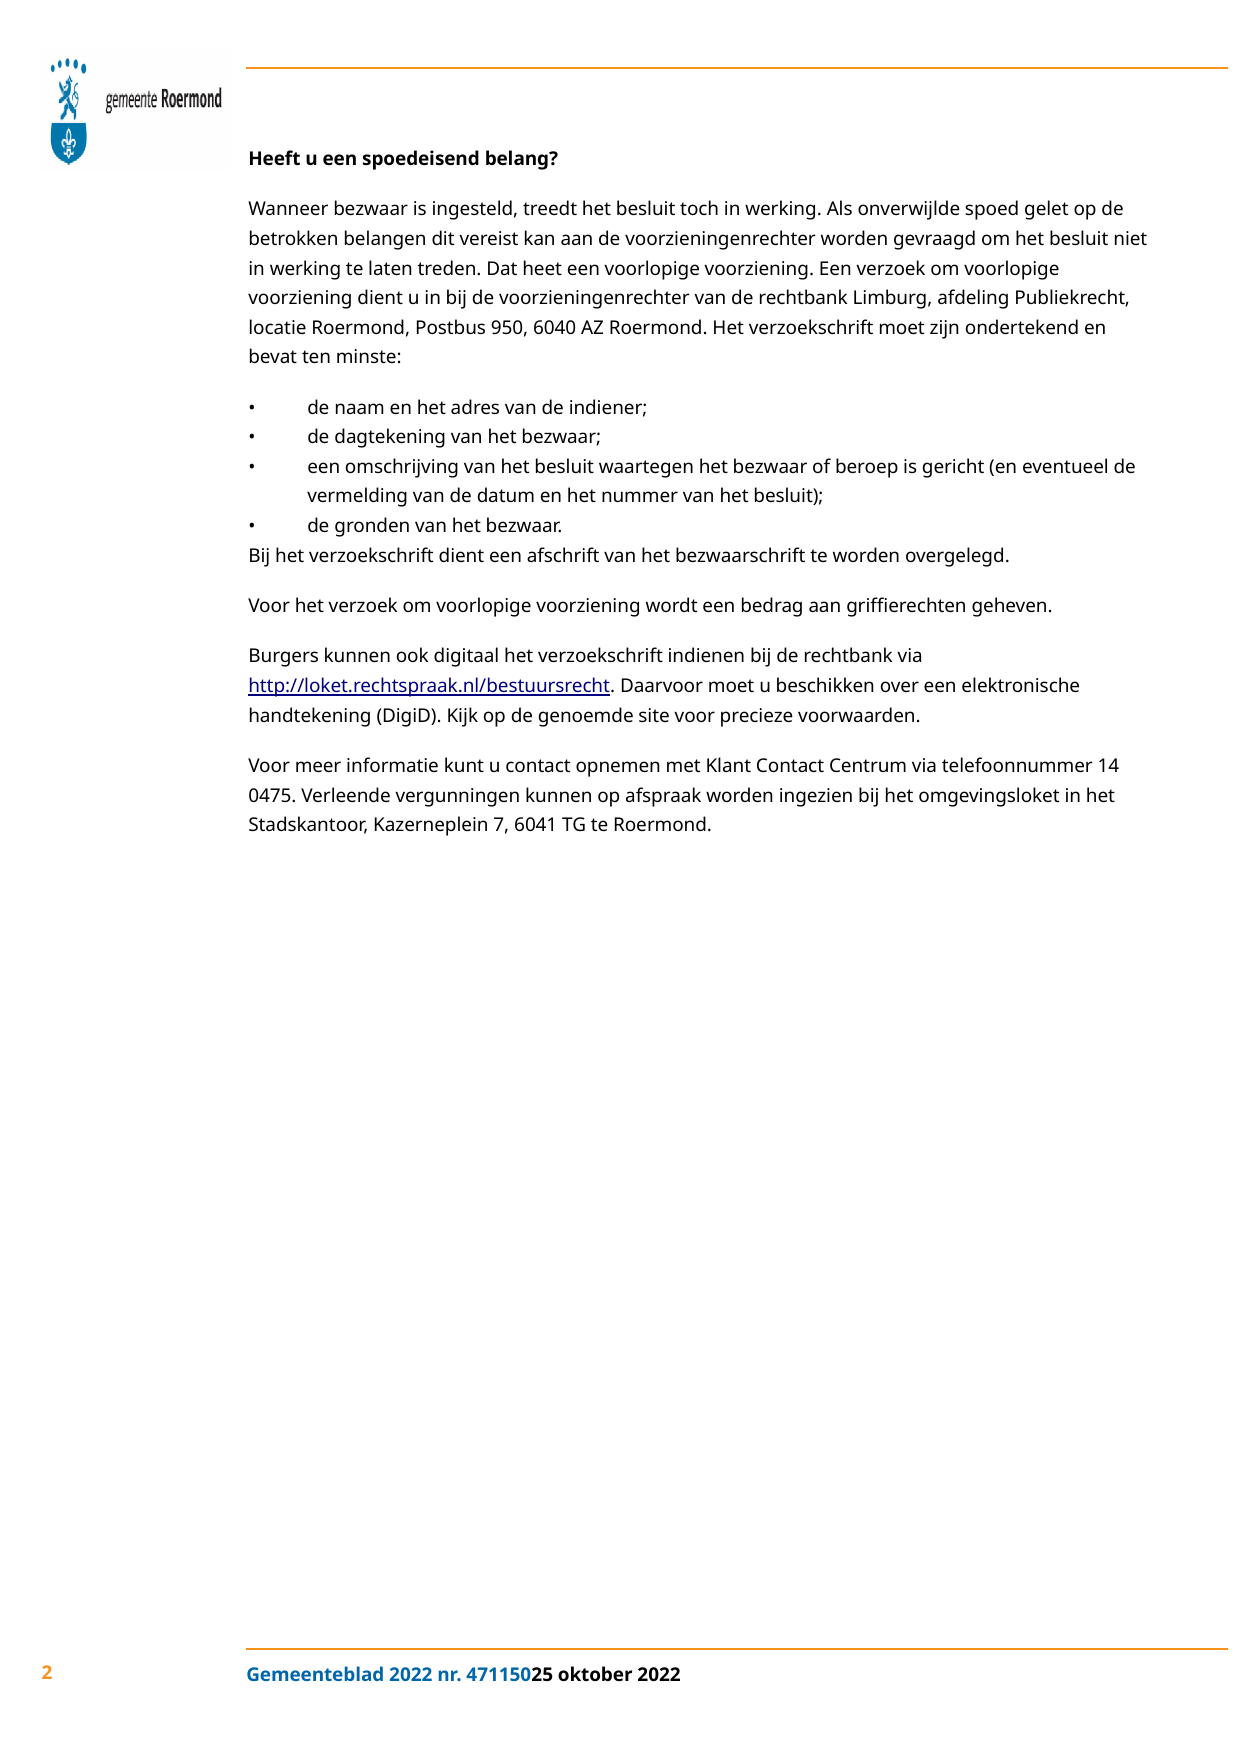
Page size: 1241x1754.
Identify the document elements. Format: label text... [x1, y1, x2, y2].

list de gronden van het bezwaar. [248, 512, 1152, 538]
text Voor het verzoek om voorlopige voorziening wordt een bedrag aan griffierechten geheven. [248, 592, 1152, 618]
list de naam en het adres van de indiener; [248, 394, 1152, 420]
text Heeft u een spoedeisend belang? [248, 145, 1152, 171]
text Burgers kunnen ook digitaal het verzoekschrift indienen bij de rechtbank via http://loket.rechtspraak.nl/bestuursrecht. Daarvoor moet u beschikken over een elektronische handtekening (DigiD). Kijk op de genoemde site voor precieze voorwaarden. [248, 643, 1152, 728]
text Wanneer bezwaar is ingesteld, treedt het besluit toch in werking. Als onverwijlde spoed gelet op de betrokken belangen dit vereist kan aan de voorzieningenrechter worden gevraagd om het besluit niet in werking te laten treden. Dat heet een voorlopige voorziening. Een verzoek om voorlopige voorziening dient u in bij de voorzieningenrechter van de rechtbank Limburg, afdeling Publiekrecht, locatie Roermond, Postbus 950, 6040 AZ Roermond. Het verzoekschrift moet zijn ondertekend en bevat ten minste: [248, 196, 1152, 369]
text Bij het verzoekschrift dient een afschrift van het bezwaarschrift te worden overgelegd. [248, 542, 1152, 568]
list de dagtekening van het bezwaar; [248, 423, 1152, 449]
text Voor meer informatie kunt u contact opnemen met Klant Contact Centrum via telefoonnummer 14 0475. Verleende vergunningen kunnen op afspraak worden ingezien bij het omgevingsloket in het Stadskantoor, Kazerneplein 7, 6041 TG te Roermond. [248, 752, 1152, 837]
list een omschrijving van het besluit waartegen het bezwaar of beroep is gericht (en eventueel de vermelding van de datum en het nummer van het besluit); [248, 453, 1152, 508]
picture [41, 47, 231, 172]
